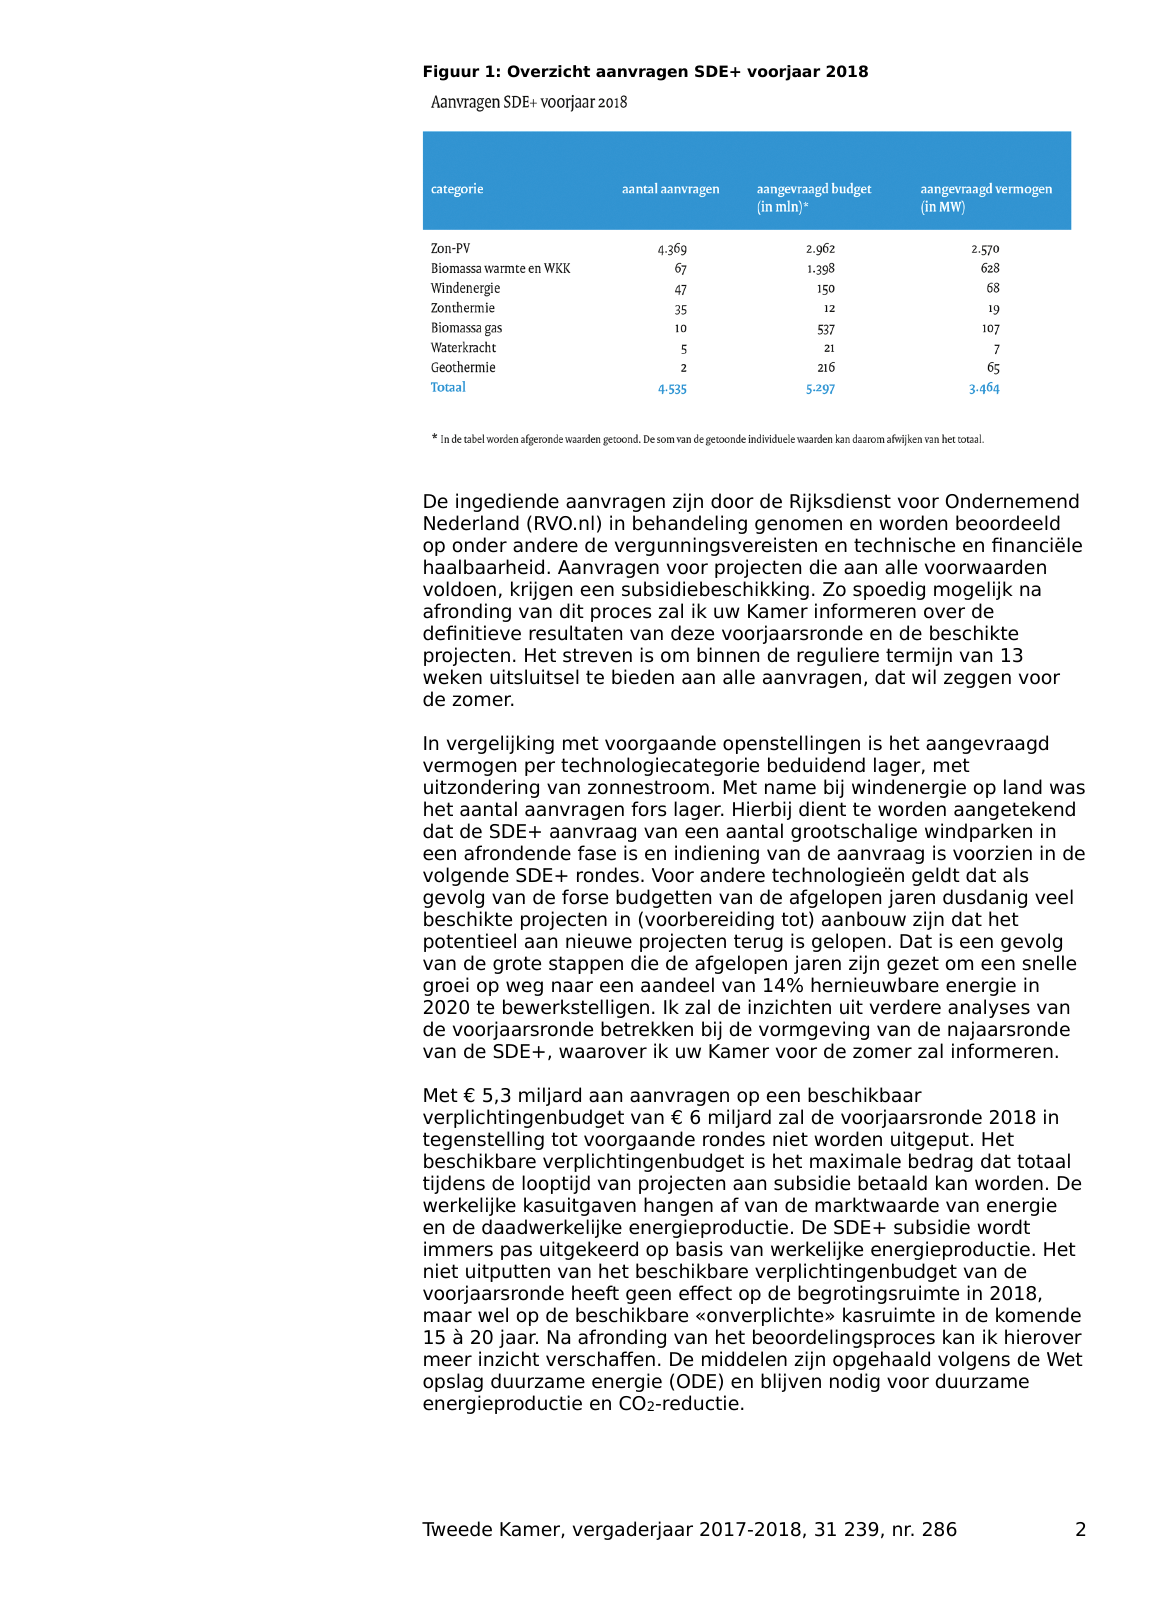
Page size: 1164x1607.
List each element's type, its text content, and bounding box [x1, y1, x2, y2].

text De ingediende aanvragen zijn door de Rijksdienst voor Ondernemend Nederland (RVO.nl) in behandeling genomen en worden beoordeeld op onder andere de vergunningsvereisten en technische en financiële haalbaarheid. Aanvragen voor projecten die aan alle voorwaarden voldoen, krijgen een subsidiebeschikking. Zo spoedig mogelijk na afronding van dit proces zal ik uw Kamer informeren over de definitieve resultaten van deze voorjaarsronde en de beschikte projecten. Het streven is om binnen de reguliere termijn van 13 weken uitsluitsel te bieden aan alle aanvragen, dat wil zeggen voor de zomer. [422, 491, 1087, 711]
picture [422, 92, 1072, 448]
text In vergelijking met voorgaande openstellingen is het aangevraagd vermogen per technologiecategorie beduidend lager, met uitzondering van zonnestroom. Met name bij windenergie op land was het aantal aanvragen fors lager. Hierbij dient te worden aangetekend dat de SDE+ aanvraag van een aantal grootschalige windparken in een afrondende fase is en indiening van de aanvraag is voorzien in de volgende SDE+ rondes. Voor andere technologieën geldt dat als gevolg van de forse budgetten van de afgelopen jaren dusdanig veel beschikte projecten in (voorbereiding tot) aanbouw zijn dat het potentieel aan nieuwe projecten terug is gelopen. Dat is een gevolg van de grote stappen die de afgelopen jaren zijn gezet om een snelle groei op weg naar een aandeel van 14% hernieuwbare energie in 2020 te bewerkstelligen. Ik zal de inzichten uit verdere analyses van de voorjaarsronde betrekken bij de vormgeving van de najaarsronde van de SDE+, waarover ik uw Kamer voor de zomer zal informeren. [422, 733, 1087, 1063]
text Met € 5,3 miljard aan aanvragen op een beschikbaar verplichtingenbudget van € 6 miljard zal de voorjaarsronde 2018 in tegenstelling tot voorgaande rondes niet worden uitgeput. Het beschikbare verplichtingenbudget is het maximale bedrag dat totaal tijdens de looptijd van projecten aan subsidie betaald kan worden. De werkelijke kasuitgaven hangen af van de marktwaarde van energie en de daadwerkelijke energieproductie. De SDE+ subsidie wordt immers pas uitgekeerd op basis van werkelijke energieproductie. Het niet uitputten van het beschikbare verplichtingenbudget van de voorjaarsronde heeft geen effect op de begrotingsruimte in 2018, maar wel op de beschikbare «onverplichte» kasruimte in de komende 15 à 20 jaar. Na afronding van het beoordelingsproces kan ik hierover meer inzicht verschaffen. De middelen zijn opgehaald volgens de Wet opslag duurzame energie (ODE) en blijven nodig voor duurzame energieproductie en CO2-reductie. [422, 1085, 1087, 1415]
text Figuur 1: Overzicht aanvragen SDE+ voorjaar 2018 [422, 63, 1072, 81]
